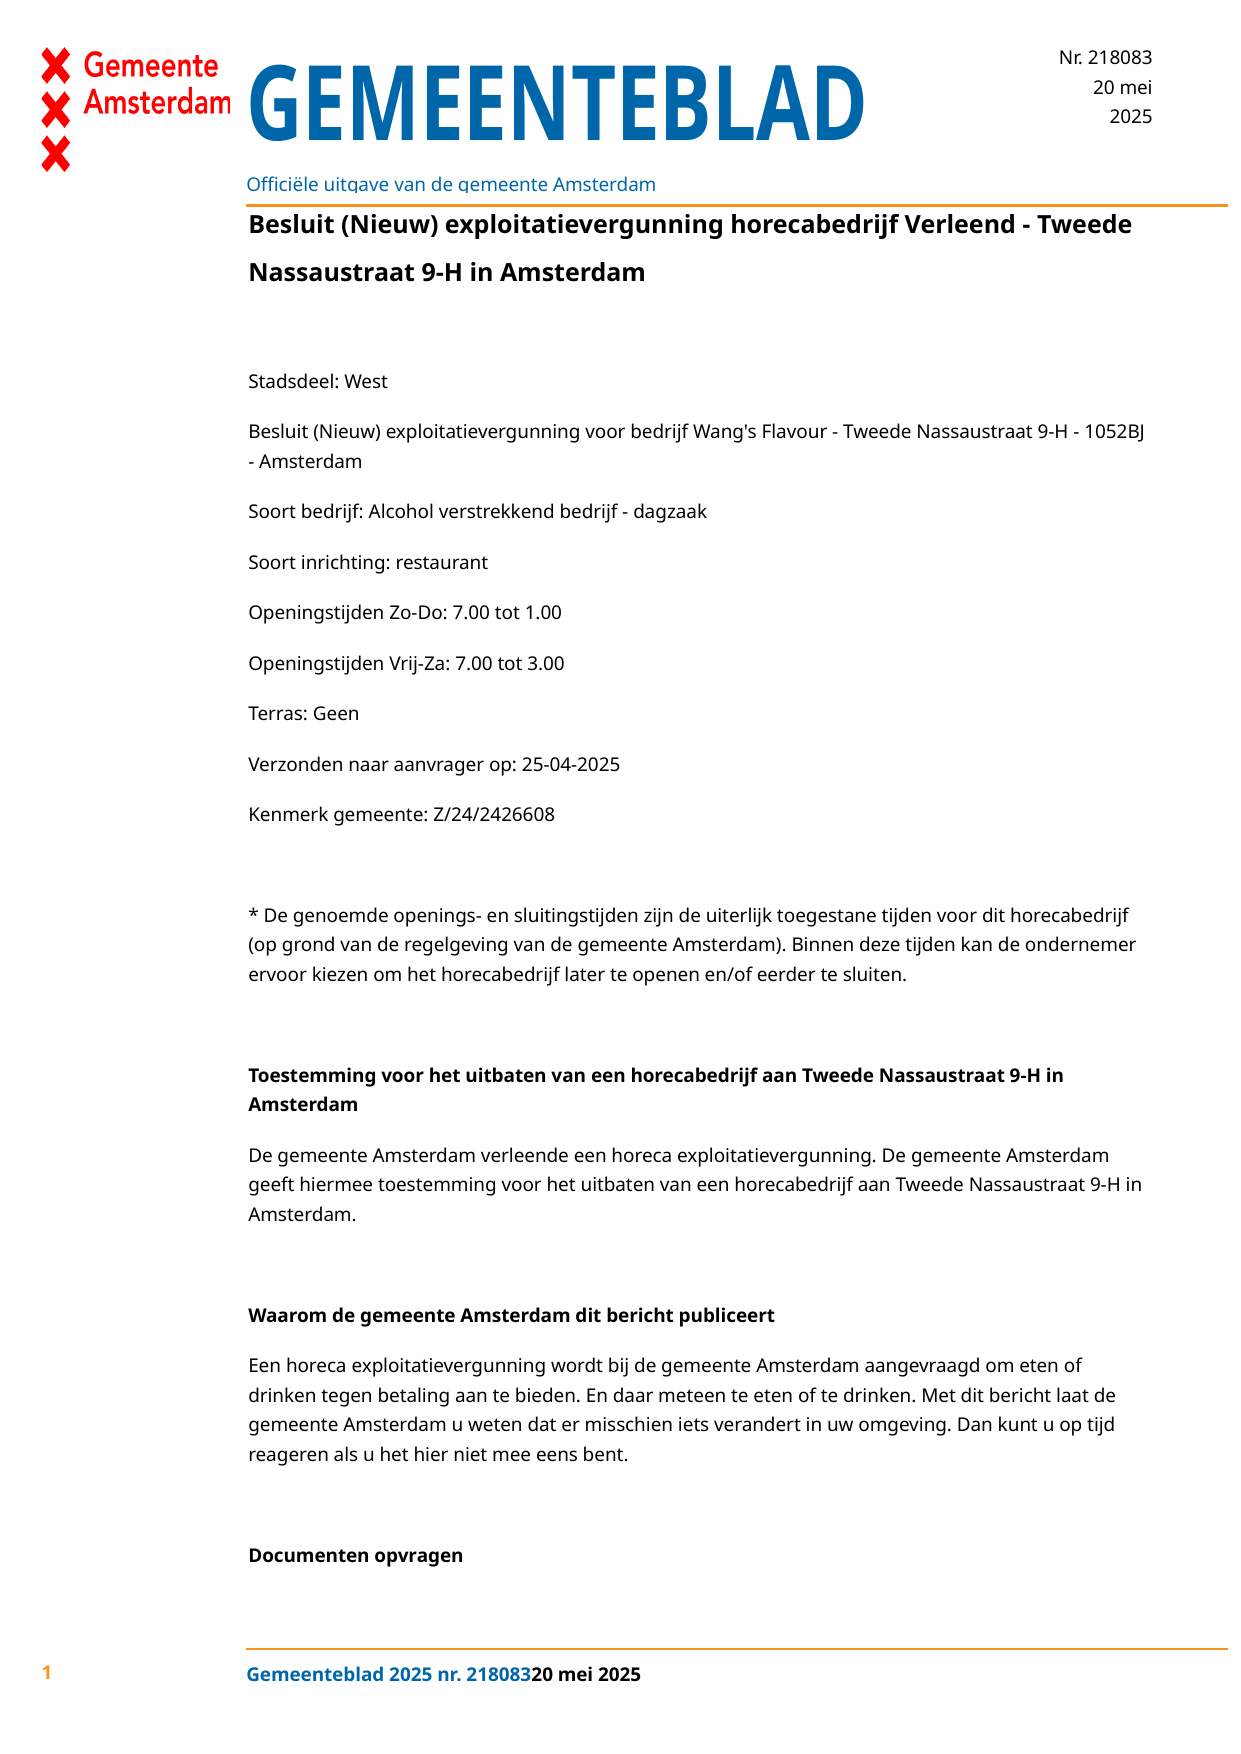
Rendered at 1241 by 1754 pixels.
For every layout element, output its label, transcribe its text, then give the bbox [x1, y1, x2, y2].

text Verzonden naar aanvrager op: 25-04-2025 [248, 751, 1152, 777]
text Terras: Geen [248, 700, 1152, 726]
text Stadsdeel: West [248, 368, 1152, 394]
text De gemeente Amsterdam verleende een horeca exploitatievergunning. De gemeente Amsterdam geeft hiermee toestemming voor het uitbaten van een horecabedrijf aan Tweede Nassaustraat 9-H in Amsterdam. [248, 1142, 1152, 1227]
text Een horeca exploitatievergunning wordt bij de gemeente Amsterdam aangevraagd om eten of drinken tegen betaling aan te bieden. En daar meteen te eten of te drinken. Met dit bericht laat de gemeente Amsterdam u weten dat er misschien iets verandert in uw omgeving. Dan kunt u op tijd reageren als u het hier niet mee eens bent. [248, 1352, 1152, 1467]
text Openingstijden Zo-Do: 7.00 tot 1.00 [248, 599, 1152, 625]
text Waarom de gemeente Amsterdam dit bericht publiceert [248, 1302, 1152, 1328]
text Openingstijden Vrij-Za: 7.00 tot 3.00 [248, 650, 1152, 676]
text Soort inrichting: restaurant [248, 549, 1152, 575]
text Toestemming voor het uitbaten van een horecabedrijf aan Tweede Nassaustraat 9-H in Amsterdam [248, 1062, 1152, 1117]
text Besluit (Nieuw) exploitatievergunning voor bedrijf Wang's Flavour - Tweede Nassaustraat 9-H - 1052BJ - Amsterdam [248, 419, 1152, 474]
text * De genoemde openings- en sluitingstijden zijn de uiterlijk toegestane tijden voor dit horecabedrijf (op grond van de regelgeving van de gemeente Amsterdam). Binnen deze tijden kan de ondernemer ervoor kiezen om het horecabedrijf later te openen en/of eerder te sluiten. [248, 902, 1152, 987]
text Kenmerk gemeente: Z/24/2426608 [248, 801, 1152, 827]
picture [41, 47, 231, 172]
text Soort bedrijf: Alcohol verstrekkend bedrijf - dagzaak [248, 499, 1152, 524]
text Besluit (Nieuw) exploitatievergunning horecabedrijf Verleend - Tweede Nassaustraat 9-H in Amsterdam [248, 207, 1152, 288]
text Documenten opvragen [248, 1542, 1152, 1568]
